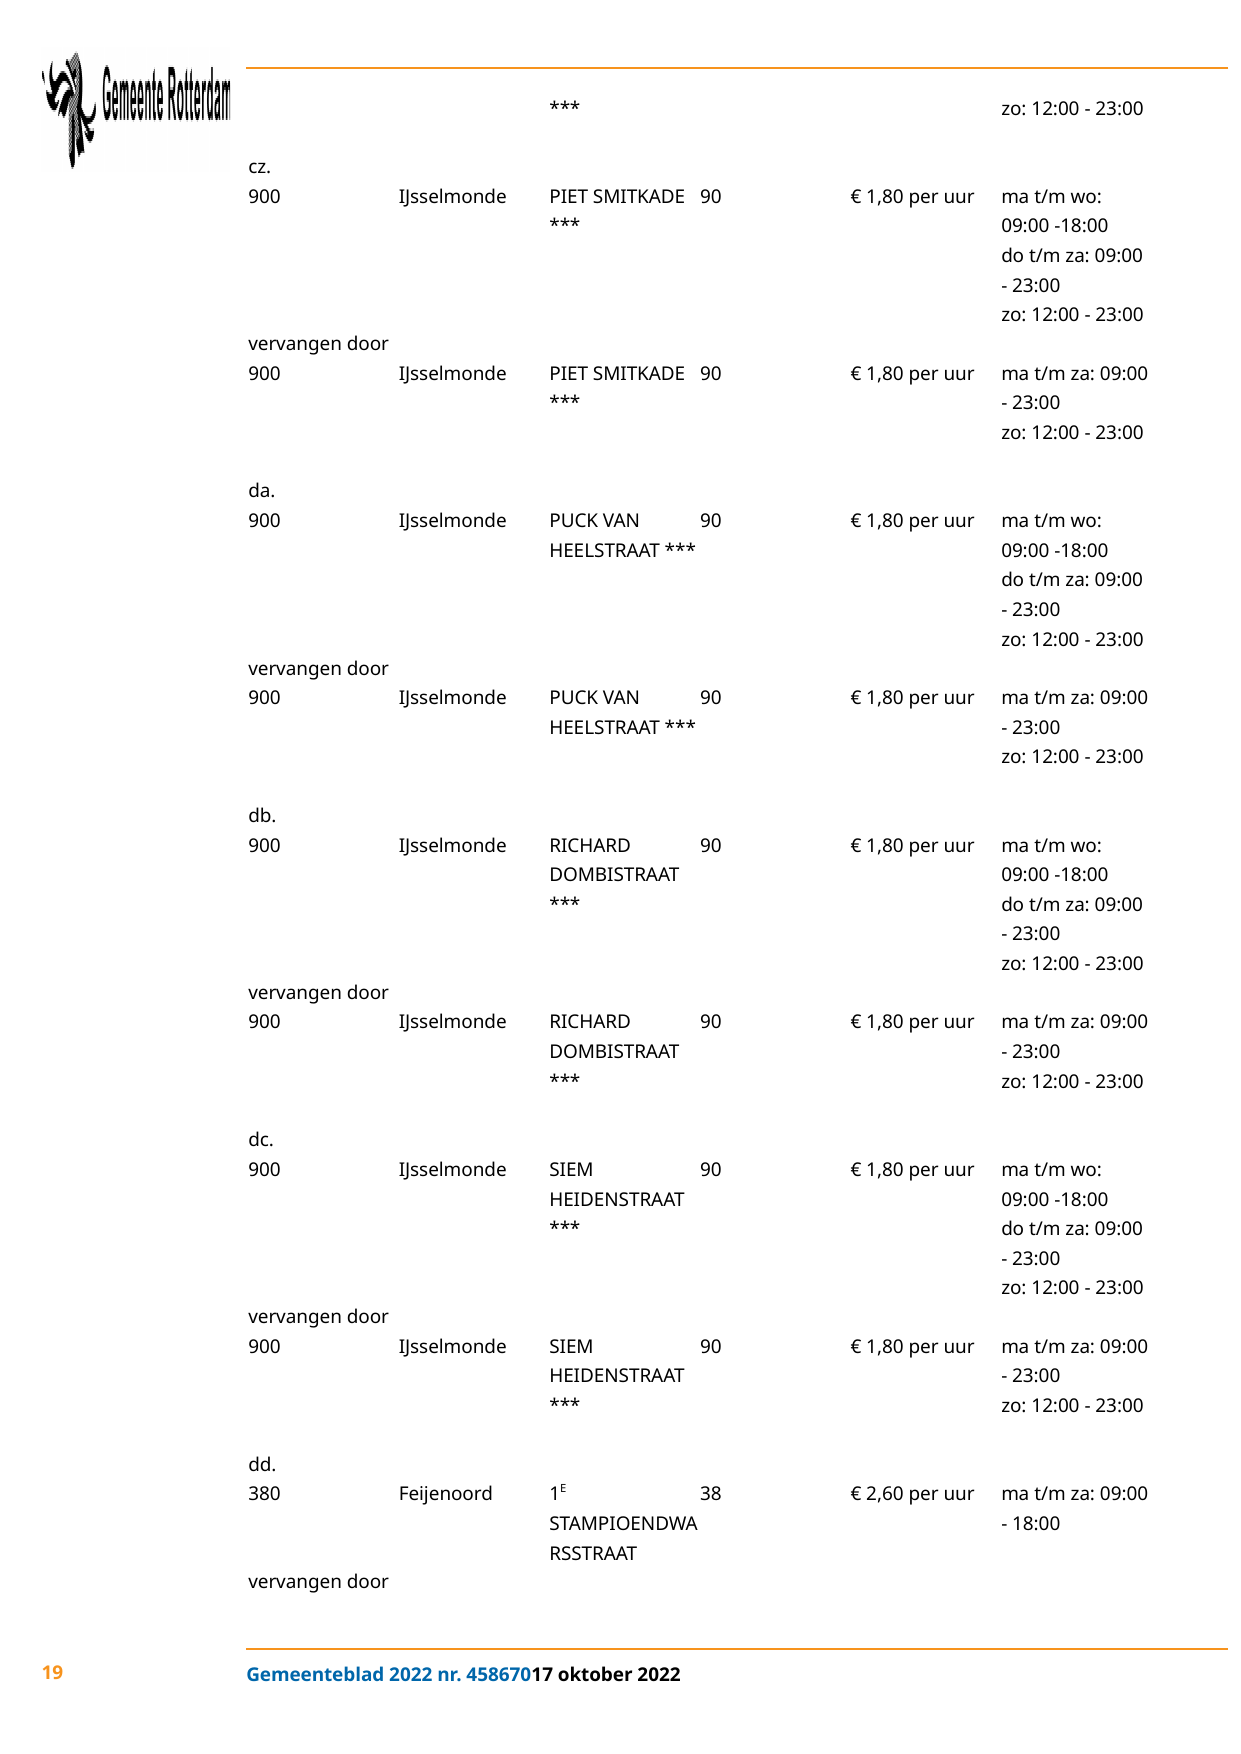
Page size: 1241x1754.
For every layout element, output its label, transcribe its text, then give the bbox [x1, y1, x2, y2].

table_header PIET SMITKADE *** [549, 183, 700, 327]
table_header € 1,80 per uur [850, 508, 1001, 651]
table_header RICHARD DOMBISTRAAT *** [549, 1009, 700, 1094]
table_header € 2,60 per uur [850, 1481, 1001, 1565]
table_header 90 [700, 1156, 850, 1300]
text cz. [248, 153, 1152, 179]
table_header 90 [700, 183, 850, 327]
text vervangen door [248, 1303, 1152, 1329]
table_header [248, 95, 398, 121]
text vervangen door [248, 979, 1152, 1005]
table_header IJsselmonde [399, 508, 549, 651]
table_header 900 [248, 832, 398, 976]
table_header € 1,80 per uur [850, 360, 1001, 445]
table_header 380 [248, 1481, 398, 1565]
table_header RICHARD DOMBISTRAAT *** [549, 832, 700, 976]
table_header IJsselmonde [399, 1333, 549, 1418]
table_header € 1,80 per uur [850, 1333, 1001, 1418]
table_header 38 [700, 1481, 850, 1565]
table_header 90 [700, 508, 850, 651]
text vervangen door [248, 655, 1152, 680]
table_header zo: 12:00 - 23:00 [1001, 95, 1152, 121]
table_header IJsselmonde [399, 183, 549, 327]
table_header SIEM HEIDENSTRAAT *** [549, 1156, 700, 1300]
table_header € 1,80 per uur [850, 1156, 1001, 1300]
table_header 900 [248, 684, 398, 769]
table_header IJsselmonde [399, 832, 549, 976]
table_header ma t/m wo: 09:00 -18:00 do t/m za: 09:00 - 23:00 zo: 12:00 - 23:00 [1001, 183, 1152, 327]
text dd. [248, 1451, 1152, 1477]
table_header ma t/m za: 09:00 - 18:00 [1001, 1481, 1152, 1565]
text db. [248, 802, 1152, 828]
table_header IJsselmonde [399, 1009, 549, 1094]
text dc. [248, 1126, 1152, 1152]
table_header ma t/m wo: 09:00 -18:00 do t/m za: 09:00 - 23:00 zo: 12:00 - 23:00 [1001, 508, 1152, 651]
text vervangen door [248, 1569, 1152, 1594]
table_header 900 [248, 508, 398, 651]
picture [41, 47, 231, 172]
table_header ma t/m za: 09:00 - 23:00 zo: 12:00 - 23:00 [1001, 1009, 1152, 1094]
table_header [700, 95, 850, 121]
table_header 1E STAMPIOENDWARSSTRAAT [549, 1481, 700, 1565]
table_header PUCK VAN HEELSTRAAT *** [549, 684, 700, 769]
table_header ma t/m za: 09:00 - 23:00 zo: 12:00 - 23:00 [1001, 1333, 1152, 1418]
table_header € 1,80 per uur [850, 832, 1001, 976]
table_header 90 [700, 1333, 850, 1418]
table_header IJsselmonde [399, 1156, 549, 1300]
table_header 90 [700, 360, 850, 445]
table_header PUCK VAN HEELSTRAAT *** [549, 508, 700, 651]
table_header 900 [248, 1333, 398, 1418]
table_header 90 [700, 1009, 850, 1094]
text da. [248, 478, 1152, 503]
table_header € 1,80 per uur [850, 1009, 1001, 1094]
table_header *** [549, 95, 700, 121]
table_header [850, 95, 1001, 121]
table_header PIET SMITKADE *** [549, 360, 700, 445]
table_header [399, 95, 549, 121]
table_header 900 [248, 360, 398, 445]
table_header Feijenoord [399, 1481, 549, 1565]
table_header € 1,80 per uur [850, 684, 1001, 769]
table_header 900 [248, 1009, 398, 1094]
table_header 900 [248, 183, 398, 327]
table_header IJsselmonde [399, 684, 549, 769]
table_header 90 [700, 832, 850, 976]
table_header SIEM HEIDENSTRAAT *** [549, 1333, 700, 1418]
table_header € 1,80 per uur [850, 183, 1001, 327]
table_header 90 [700, 684, 850, 769]
table_header ma t/m wo: 09:00 -18:00 do t/m za: 09:00 - 23:00 zo: 12:00 - 23:00 [1001, 1156, 1152, 1300]
table_header ma t/m za: 09:00 - 23:00 zo: 12:00 - 23:00 [1001, 684, 1152, 769]
text vervangen door [248, 330, 1152, 356]
table_header 900 [248, 1156, 398, 1300]
table_header ma t/m za: 09:00 - 23:00 zo: 12:00 - 23:00 [1001, 360, 1152, 445]
table_header ma t/m wo: 09:00 -18:00 do t/m za: 09:00 - 23:00 zo: 12:00 - 23:00 [1001, 832, 1152, 976]
table_header IJsselmonde [399, 360, 549, 445]
